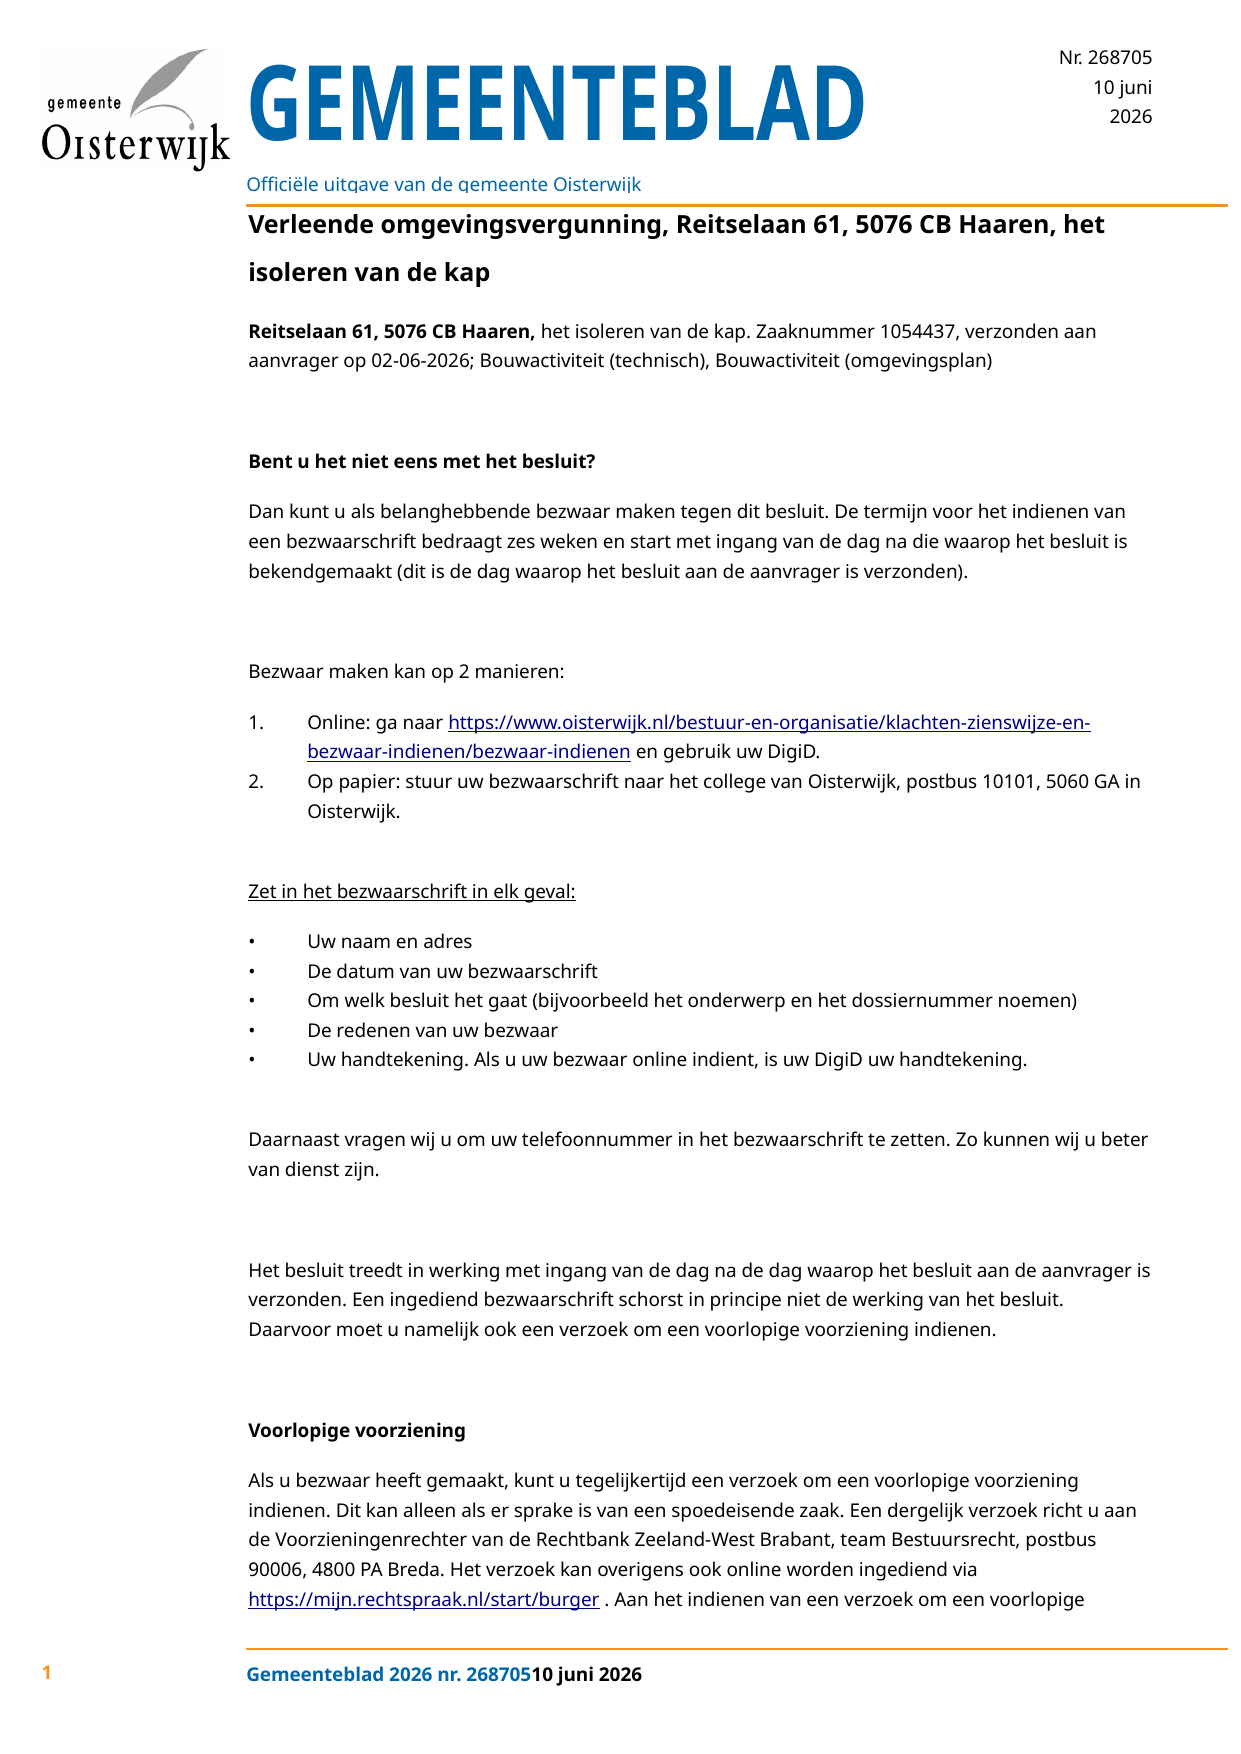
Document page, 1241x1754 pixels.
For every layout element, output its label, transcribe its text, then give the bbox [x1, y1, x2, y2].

text Voorlopige voorziening [248, 1417, 1152, 1443]
text Als u bezwaar heeft gemaakt, kunt u tegelijkertijd een verzoek om een voorlopige voorziening indienen. Dit kan alleen als er sprake is van een spoedeisende zaak. Een dergelijk verzoek richt u aan de Voorzieningenrechter van de Rechtbank Zeeland-West Brabant, team Bestuursrecht, postbus 90006, 4800 PA Breda. Het verzoek kan overigens ook online worden ingediend via https://mijn.rechtspraak.nl/start/burger . Aan het indienen van een verzoek om een voorlopige [248, 1467, 1152, 1612]
list Uw handtekening. Als u uw bezwaar online indient, is uw DigiD uw handtekening. [248, 1047, 1152, 1072]
text Verleende omgevingsvergunning, Reitselaan 61, 5076 CB Haaren, het isoleren van de kap [248, 207, 1152, 288]
text Bezwaar maken kan op 2 manieren: [248, 659, 1152, 684]
text Zet in het bezwaarschrift in elk geval: [248, 878, 1152, 904]
list Uw naam en adres [248, 928, 1152, 954]
list De redenen van uw bezwaar [248, 1017, 1152, 1043]
text Bent u het niet eens met het besluit? [248, 448, 1152, 474]
list Online: ga naar https://www.oisterwijk.nl/bestuur-en-organisatie/klachten-zienswijze-en-bezwaar-indienen/bezwaar-indienen en gebruik uw DigiD. [248, 709, 1152, 764]
list Om welk besluit het gaat (bijvoorbeeld het onderwerp en het dossiernummer noemen) [248, 987, 1152, 1013]
list De datum van uw bezwaarschrift [248, 958, 1152, 984]
text Daarnaast vragen wij u om uw telefoonnummer in het bezwaarschrift te zetten. Zo kunnen wij u beter van dienst zijn. [248, 1127, 1152, 1182]
picture [41, 47, 231, 172]
list Op papier: stuur uw bezwaarschrift naar het college van Oisterwijk, postbus 10101, 5060 GA in Oisterwijk. [248, 768, 1152, 824]
text Dan kunt u als belanghebbende bezwaar maken tegen dit besluit. De termijn voor het indienen van een bezwaarschrift bedraagt zes weken en start met ingang van de dag na die waarop het besluit is bekendgemaakt (dit is de dag waarop het besluit aan de aanvrager is verzonden). [248, 499, 1152, 584]
text Het besluit treedt in werking met ingang van de dag na de dag waarop het besluit aan de aanvrager is verzonden. Een ingediend bezwaarschrift schorst in principe niet de werking van het besluit. Daarvoor moet u namelijk ook een verzoek om een voorlopige voorziening indienen. [248, 1257, 1152, 1342]
text Reitselaan 61, 5076 CB Haaren, het isoleren van de kap. Zaaknummer 1054437, verzonden aan aanvrager op 02-06-2026; Bouwactiviteit (technisch), Bouwactiviteit (omgevingsplan) [248, 318, 1152, 373]
